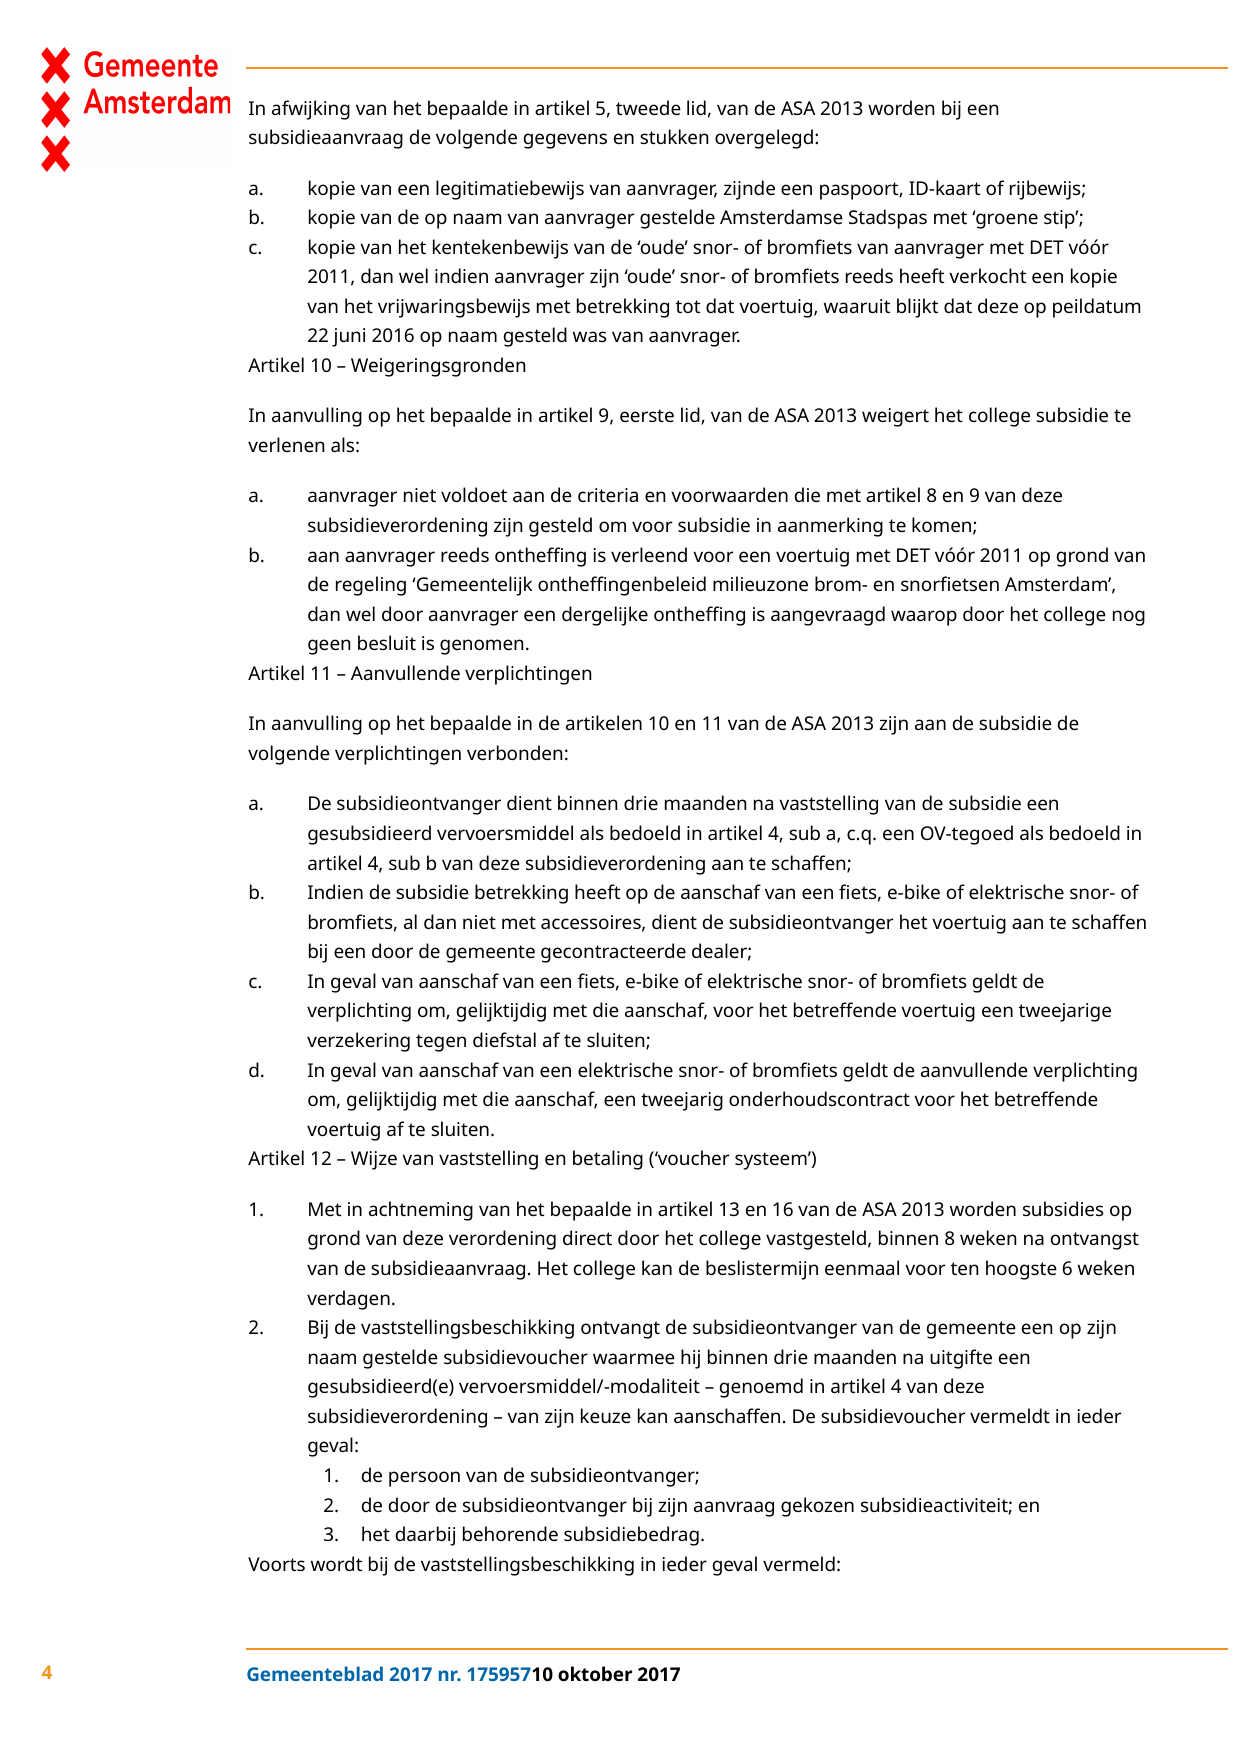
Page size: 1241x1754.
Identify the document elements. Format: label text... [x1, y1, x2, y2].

list de persoon van de subsidieontvanger; [323, 1462, 1152, 1488]
list de door de subsidieontvanger bij zijn aanvraag gekozen subsidieactiviteit; en [323, 1492, 1152, 1518]
text In afwijking van het bepaalde in artikel 5, tweede lid, van de ASA 2013 worden bij een subsidieaanvraag de volgende gegevens en stukken overgelegd: [248, 95, 1152, 150]
list kopie van een legitimatiebewijs van aanvrager, zijnde een paspoort, ID-kaart of rijbewijs; [248, 175, 1152, 201]
text Artikel 12 – Wijze van vaststelling en betaling (‘voucher systeem’) [248, 1146, 1152, 1171]
list kopie van de op naam van aanvrager gestelde Amsterdamse Stadspas met ‘groene stip’; [248, 204, 1152, 230]
text Artikel 11 – Aanvullende verplichtingen [248, 660, 1152, 686]
text In aanvulling op het bepaalde in artikel 9, eerste lid, van de ASA 2013 weigert het college subsidie te verlenen als: [248, 403, 1152, 458]
text In aanvulling op het bepaalde in de artikelen 10 en 11 van de ASA 2013 zijn aan de subsidie de volgende verplichtingen verbonden: [248, 711, 1152, 766]
list Met in achtneming van het bepaalde in artikel 13 en 16 van de ASA 2013 worden subsidies op grond van deze verordening direct door het college vastgesteld, binnen 8 weken na ontvangst van de subsidieaanvraag. Het college kan de beslistermijn eenmaal voor ten hoogste 6 weken verdagen. [248, 1196, 1152, 1311]
list Indien de subsidie betrekking heeft op de aanschaf van een fiets, e-bike of elektrische snor- of bromfiets, al dan niet met accessoires, dient de subsidieontvanger het voertuig aan te schaffen bij een door de gemeente gecontracteerde dealer; [248, 879, 1152, 964]
text Voorts wordt bij de vaststellingsbeschikking in ieder geval vermeld: [248, 1551, 1152, 1577]
list het daarbij behorende subsidiebedrag. [323, 1521, 1152, 1547]
list aan aanvrager reeds ontheffing is verleend voor een voertuig met DET vóór 2011 op grond van de regeling ‘Gemeentelijk ontheffingenbeleid milieuzone brom- en snorfietsen Amsterdam’, dan wel door aanvrager een dergelijke ontheffing is aangevraagd waarop door het college nog geen besluit is genomen. [248, 542, 1152, 656]
list De subsidieontvanger dient binnen drie maanden na vaststelling van de subsidie een gesubsidieerd vervoersmiddel als bedoeld in artikel 4, sub a, c.q. een OV-tegoed als bedoeld in artikel 4, sub b van deze subsidieverordening aan te schaffen; [248, 791, 1152, 876]
text Artikel 10 – Weigeringsgronden [248, 352, 1152, 378]
list In geval van aanschaf van een fiets, e-bike of elektrische snor- of bromfiets geldt de verplichting om, gelijktijdig met die aanschaf, voor het betreffende voertuig een tweejarige verzekering tegen diefstal af te sluiten; [248, 968, 1152, 1053]
list In geval van aanschaf van een elektrische snor- of bromfiets geldt de aanvullende verplichting om, gelijktijdig met die aanschaf, een tweejarig onderhoudscontract voor het betreffende voertuig af te sluiten. [248, 1057, 1152, 1142]
list aanvrager niet voldoet aan de criteria en voorwaarden die met artikel 8 en 9 van deze subsidieverordening zijn gesteld om voor subsidie in aanmerking te komen; [248, 483, 1152, 538]
picture [41, 47, 231, 172]
list Bij de vaststellingsbeschikking ontvangt de subsidieontvanger van de gemeente een op zijn naam gestelde subsidievoucher waarmee hij binnen drie maanden na uitgifte een gesubsidieerd(e) vervoersmiddel/-modaliteit – genoemd in artikel 4 van deze subsidieverordening – van zijn keuze kan aanschaffen. De subsidievoucher vermeldt in ieder geval: [248, 1314, 1152, 1458]
list kopie van het kentekenbewijs van de ‘oude’ snor- of bromfiets van aanvrager met DET vóór 2011, dan wel indien aanvrager zijn ‘oude’ snor- of bromfiets reeds heeft verkocht een kopie van het vrijwaringsbewijs met betrekking tot dat voertuig, waaruit blijkt dat deze op peildatum 22 juni 2016 op naam gesteld was van aanvrager. [248, 234, 1152, 348]
